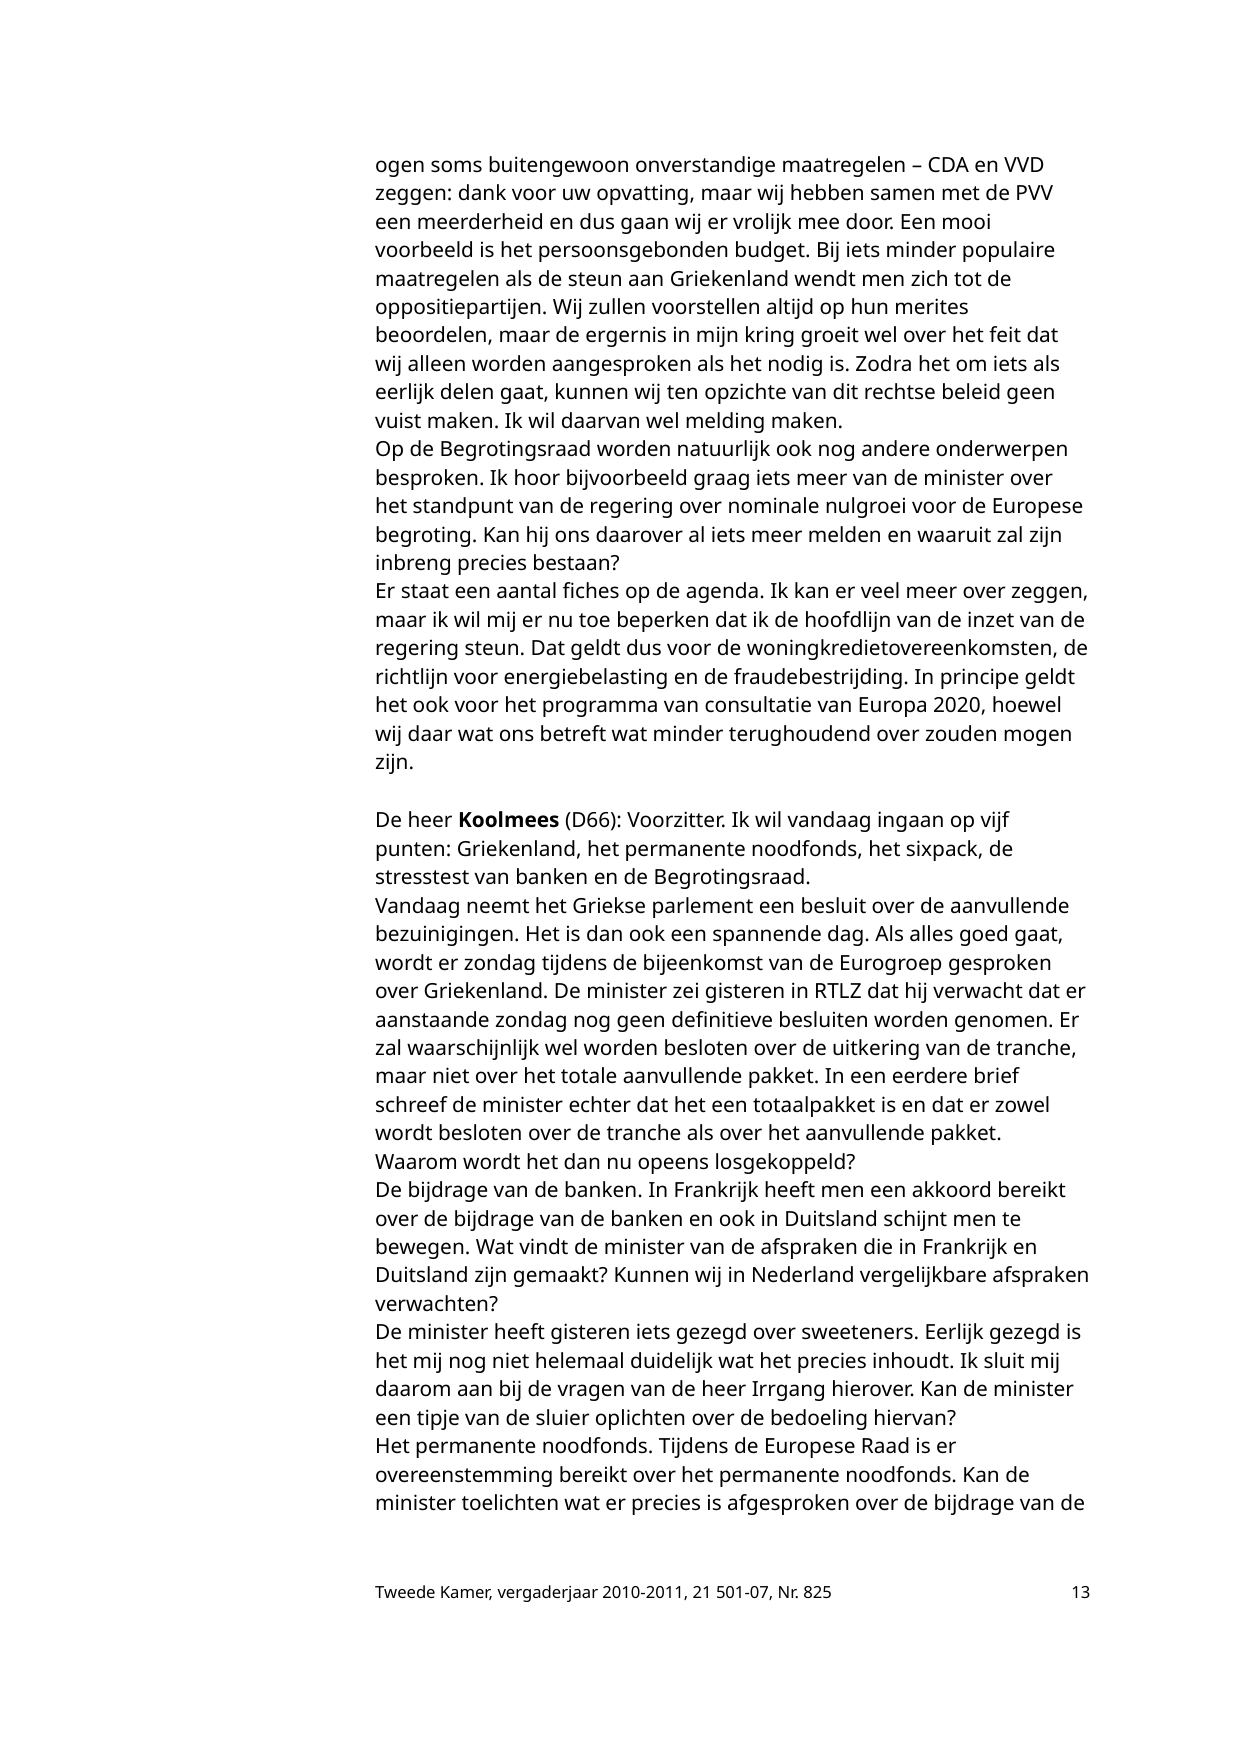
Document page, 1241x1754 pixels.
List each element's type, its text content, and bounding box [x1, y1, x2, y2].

text ogen soms buitengewoon onverstandige maatregelen – CDA en VVD zeggen: dank voor uw opvatting, maar wij hebben samen met de PVV een meerderheid en dus gaan wij er vrolijk mee door. Een mooi voorbeeld is het persoonsgebonden budget. Bij iets minder populaire maatregelen als de steun aan Griekenland wendt men zich tot de oppositiepartijen. Wij zullen voorstellen altijd op hun merites beoordelen, maar de ergernis in mijn kring groeit wel over het feit dat wij alleen worden aangesproken als het nodig is. Zodra het om iets als eerlijk delen gaat, kunnen wij ten opzichte van dit rechtse beleid geen vuist maken. Ik wil daarvan wel melding maken. [375, 150, 1090, 434]
text De heer Koolmees (D66): Voorzitter. Ik wil vandaag ingaan op vijf punten: Griekenland, het permanente noodfonds, het sixpack, de stresstest van banken en de Begrotingsraad. [375, 806, 1090, 891]
text Op de Begrotingsraad worden natuurlijk ook nog andere onderwerpen besproken. Ik hoor bijvoorbeeld graag iets meer van de minister over het standpunt van de regering over nominale nulgroei voor de Europese begroting. Kan hij ons daarover al iets meer melden en waaruit zal zijn inbreng precies bestaan? [375, 434, 1090, 577]
text De minister heeft gisteren iets gezegd over sweeteners. Eerlijk gezegd is het mij nog niet helemaal duidelijk wat het precies inhoudt. Ik sluit mij daarom aan bij de vragen van de heer Irrgang hierover. Kan de minister een tipje van de sluier oplichten over de bedoeling hiervan? [375, 1317, 1090, 1431]
text Vandaag neemt het Griekse parlement een besluit over de aanvullende bezuinigingen. Het is dan ook een spannende dag. Als alles goed gaat, wordt er zondag tijdens de bijeenkomst van de Eurogroep gesproken over Griekenland. De minister zei gisteren in RTLZ dat hij verwacht dat er aanstaande zondag nog geen definitieve besluiten worden genomen. Er zal waarschijnlijk wel worden besloten over de uitkering van de tranche, maar niet over het totale aanvullende pakket. In een eerdere brief schreef de minister echter dat het een totaalpakket is en dat er zowel wordt besloten over de tranche als over het aanvullende pakket. Waarom wordt het dan nu opeens losgekoppeld? [375, 891, 1090, 1175]
text Het permanente noodfonds. Tijdens de Europese Raad is er overeenstemming bereikt over het permanente noodfonds. Kan de minister toelichten wat er precies is afgesproken over de bijdrage van de [375, 1431, 1090, 1517]
text Er staat een aantal fiches op de agenda. Ik kan er veel meer over zeggen, maar ik wil mij er nu toe beperken dat ik de hoofdlijn van de inzet van de regering steun. Dat geldt dus voor de woningkredietovereenkomsten, de richtlijn voor energiebelasting en de fraudebestrijding. In principe geldt het ook voor het programma van consultatie van Europa 2020, hoewel wij daar wat ons betreft wat minder terughoudend over zouden mogen zijn. [375, 577, 1090, 776]
text De bijdrage van de banken. In Frankrijk heeft men een akkoord bereikt over de bijdrage van de banken en ook in Duitsland schijnt men te bewegen. Wat vindt de minister van de afspraken die in Frankrijk en Duitsland zijn gemaakt? Kunnen wij in Nederland vergelijkbare afspraken verwachten? [375, 1175, 1090, 1317]
